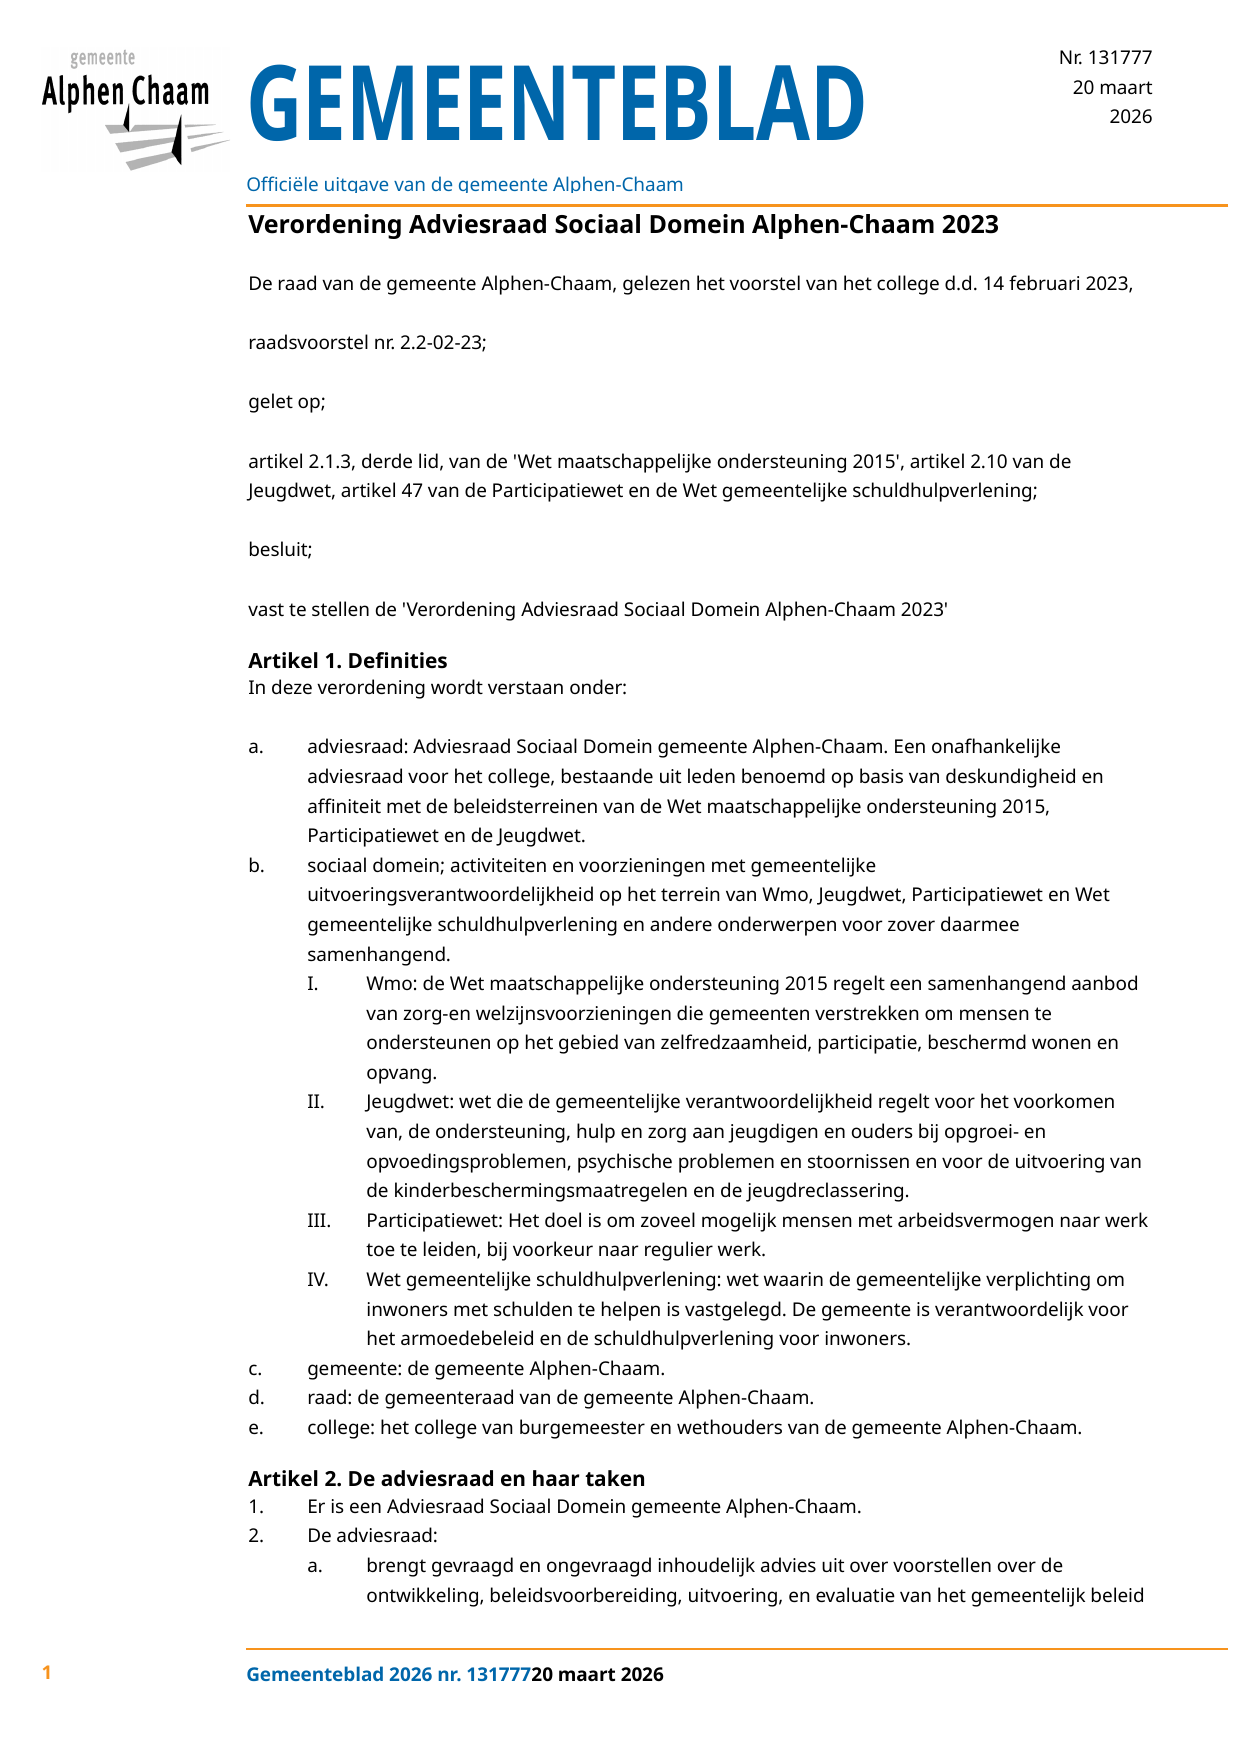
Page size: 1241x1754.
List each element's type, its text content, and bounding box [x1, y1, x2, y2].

list Er is een Adviesraad Sociaal Domein gemeente Alphen-Chaam. [248, 1493, 1152, 1519]
text gelet op; [248, 389, 1152, 414]
picture [41, 47, 231, 172]
text vast te stellen de 'Verordening Adviesraad Sociaal Domein Alphen-Chaam 2023' [248, 596, 1152, 621]
list sociaal domein; activiteiten en voorzieningen met gemeentelijke uitvoeringsverantwoordelijkheid op het terrein van Wmo, Jeugdwet, Participatiewet en Wet gemeentelijke schuldhulpverlening en andere onderwerpen voor zover daarmee samenhangend. [248, 852, 1152, 967]
list Wmo: de Wet maatschappelijke ondersteuning 2015 regelt een samenhangend aanbod van zorg-en welzijnsvoorzieningen die gemeenten verstrekken om mensen te ondersteunen op het gebied van zelfredzaamheid, participatie, beschermd wonen en opvang. [307, 970, 1152, 1085]
list brengt gevraagd en ongevraagd inhoudelijk advies uit over voorstellen over de ontwikkeling, beleidsvoorbereiding, uitvoering, en evaluatie van het gemeentelijk beleid [307, 1552, 1152, 1607]
text Artikel 2. De adviesraad en haar taken [248, 1464, 1152, 1493]
list gemeente: de gemeente Alphen-Chaam. [248, 1355, 1152, 1381]
list Wet gemeentelijke schuldhulpverlening: wet waarin de gemeentelijke verplichting om inwoners met schulden te helpen is vastgelegd. De gemeente is verantwoordelijk voor het armoedebeleid en de schuldhulpverlening voor inwoners. [307, 1266, 1152, 1351]
text In deze verordening wordt verstaan onder: [248, 674, 1152, 700]
text raadsvoorstel nr. 2.2-02-23; [248, 329, 1152, 355]
text artikel 2.1.3, derde lid, van de 'Wet maatschappelijke ondersteuning 2015', artikel 2.10 van de Jeugdwet, artikel 47 van de Participatiewet en de Wet gemeentelijke schuldhulpverlening; [248, 448, 1152, 503]
text Verordening Adviesraad Sociaal Domein Alphen-Chaam 2023 [248, 207, 1152, 241]
text Artikel 1. Definities [248, 646, 1152, 674]
list raad: de gemeenteraad van de gemeente Alphen-Chaam. [248, 1384, 1152, 1410]
text De raad van de gemeente Alphen-Chaam, gelezen het voorstel van het college d.d. 14 februari 2023, [248, 270, 1152, 296]
list De adviesraad: [248, 1523, 1152, 1548]
text besluit; [248, 537, 1152, 562]
list adviesraad: Adviesraad Sociaal Domein gemeente Alphen-Chaam. Een onafhankelijke adviesraad voor het college, bestaande uit leden benoemd op basis van deskundigheid en affiniteit met de beleidsterreinen van de Wet maatschappelijke ondersteuning 2015, Participatiewet en de Jeugdwet. [248, 734, 1152, 848]
list Participatiewet: Het doel is om zoveel mogelijk mensen met arbeidsvermogen naar werk toe te leiden, bij voorkeur naar regulier werk. [307, 1207, 1152, 1262]
list Jeugdwet: wet die de gemeentelijke verantwoordelijkheid regelt voor het voorkomen van, de ondersteuning, hulp en zorg aan jeugdigen en ouders bij opgroei- en opvoedingsproblemen, psychische problemen en stoornissen en voor de uitvoering van de kinderbeschermingsmaatregelen en de jeugdreclassering. [307, 1089, 1152, 1203]
list college: het college van burgemeester en wethouders van de gemeente Alphen-Chaam. [248, 1414, 1152, 1440]
